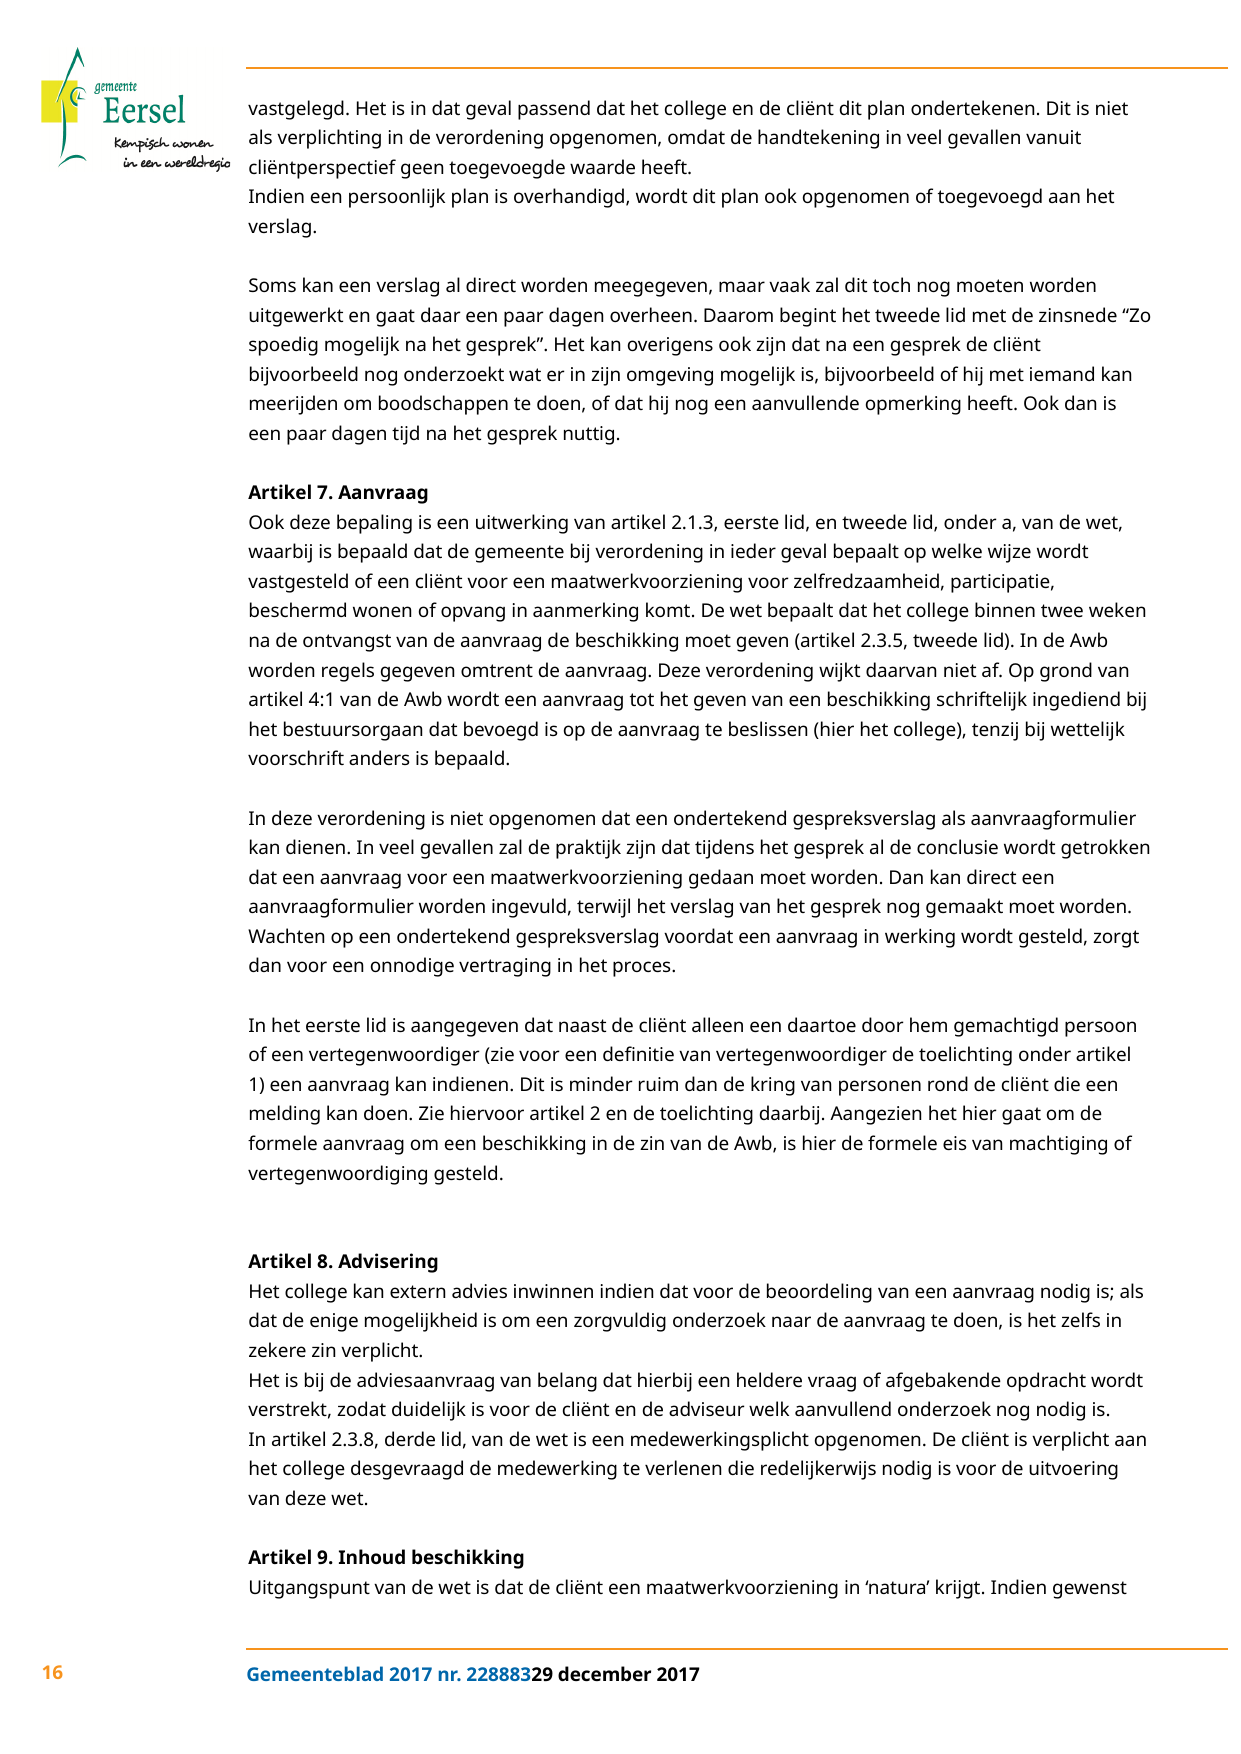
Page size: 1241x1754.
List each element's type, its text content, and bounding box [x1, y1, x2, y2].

text Ook deze bepaling is een uitwerking van artikel 2.1.3, eerste lid, en tweede lid, onder a, van de wet, waarbij is bepaald dat de gemeente bij verordening in ieder geval bepaalt op welke wijze wordt vastgesteld of een cliënt voor een maatwerkvoorziening voor zelfredzaamheid, participatie, beschermd wonen of opvang in aanmerking komt. De wet bepaalt dat het college binnen twee weken na de ontvangst van de aanvraag de beschikking moet geven (artikel 2.3.5, tweede lid). In de Awb worden regels gegeven omtrent de aanvraag. Deze verordening wijkt daarvan niet af. Op grond van artikel 4:1 van de Awb wordt een aanvraag tot het geven van een beschikking schriftelijk ingediend bij het bestuursorgaan dat bevoegd is op de aanvraag te beslissen (hier het college), tenzij bij wettelijk voorschrift anders is bepaald. [248, 509, 1152, 771]
text Indien een persoonlijk plan is overhandigd, wordt dit plan ook opgenomen of toegevoegd aan het verslag. [248, 183, 1152, 239]
text Uitgangspunt van de wet is dat de cliёnt een maatwerkvoorziening in ‘natura’ krijgt. Indien gewenst [248, 1574, 1152, 1600]
text vastgelegd. Het is in dat geval passend dat het college en de cliënt dit plan ondertekenen. Dit is niet als verplichting in de verordening opgenomen, omdat de handtekening in veel gevallen vanuit cliëntperspectief geen toegevoegde waarde heeft. [248, 95, 1152, 180]
text Soms kan een verslag al direct worden meegegeven, maar vaak zal dit toch nog moeten worden uitgewerkt en gaat daar een paar dagen overheen. Daarom begint het tweede lid met de zinsnede “Zo spoedig mogelijk na het gesprek”. Het kan overigens ook zijn dat na een gesprek de cliënt bijvoorbeeld nog onderzoekt wat er in zijn omgeving mogelijk is, bijvoorbeeld of hij met iemand kan meerijden om boodschappen te doen, of dat hij nog een aanvullende opmerking heeft. Ook dan is een paar dagen tijd na het gesprek nuttig. [248, 272, 1152, 446]
text Het college kan extern advies inwinnen indien dat voor de beoordeling van een aanvraag nodig is; als dat de enige mogelijkheid is om een zorgvuldig onderzoek naar de aanvraag te doen, is het zelfs in zekere zin verplicht. [248, 1278, 1152, 1363]
text In het eerste lid is aangegeven dat naast de cliënt alleen een daartoe door hem gemachtigd persoon of een vertegenwoordiger (zie voor een definitie van vertegenwoordiger de toelichting onder artikel 1) een aanvraag kan indienen. Dit is minder ruim dan de kring van personen rond de cliënt die een melding kan doen. Zie hiervoor artikel 2 en de toelichting daarbij. Aangezien het hier gaat om de formele aanvraag om een beschikking in de zin van de Awb, is hier de formele eis van machtiging of vertegenwoordiging gesteld. [248, 1012, 1152, 1186]
text In artikel 2.3.8, derde lid, van de wet is een medewerkingsplicht opgenomen. De cliënt is verplicht aan het college desgevraagd de medewerking te verlenen die redelijkerwijs nodig is voor de uitvoering van deze wet. [248, 1426, 1152, 1511]
text Het is bij de adviesaanvraag van belang dat hierbij een heldere vraag of afgebakende opdracht wordt verstrekt, zodat duidelijk is voor de cliënt en de adviseur welk aanvullend onderzoek nog nodig is. [248, 1367, 1152, 1422]
text Artikel 9. Inhoud beschikking [248, 1544, 1152, 1570]
picture [41, 47, 231, 172]
text In deze verordening is niet opgenomen dat een ondertekend gespreksverslag als aanvraagformulier kan dienen. In veel gevallen zal de praktijk zijn dat tijdens het gesprek al de conclusie wordt getrokken dat een aanvraag voor een maatwerkvoorziening gedaan moet worden. Dan kan direct een aanvraagformulier worden ingevuld, terwijl het verslag van het gesprek nog gemaakt moet worden. Wachten op een ondertekend gespreksverslag voordat een aanvraag in werking wordt gesteld, zorgt dan voor een onnodige vertraging in het proces. [248, 805, 1152, 978]
text Artikel 8. Advisering [248, 1248, 1152, 1274]
text Artikel 7. Aanvraag [248, 479, 1152, 505]
